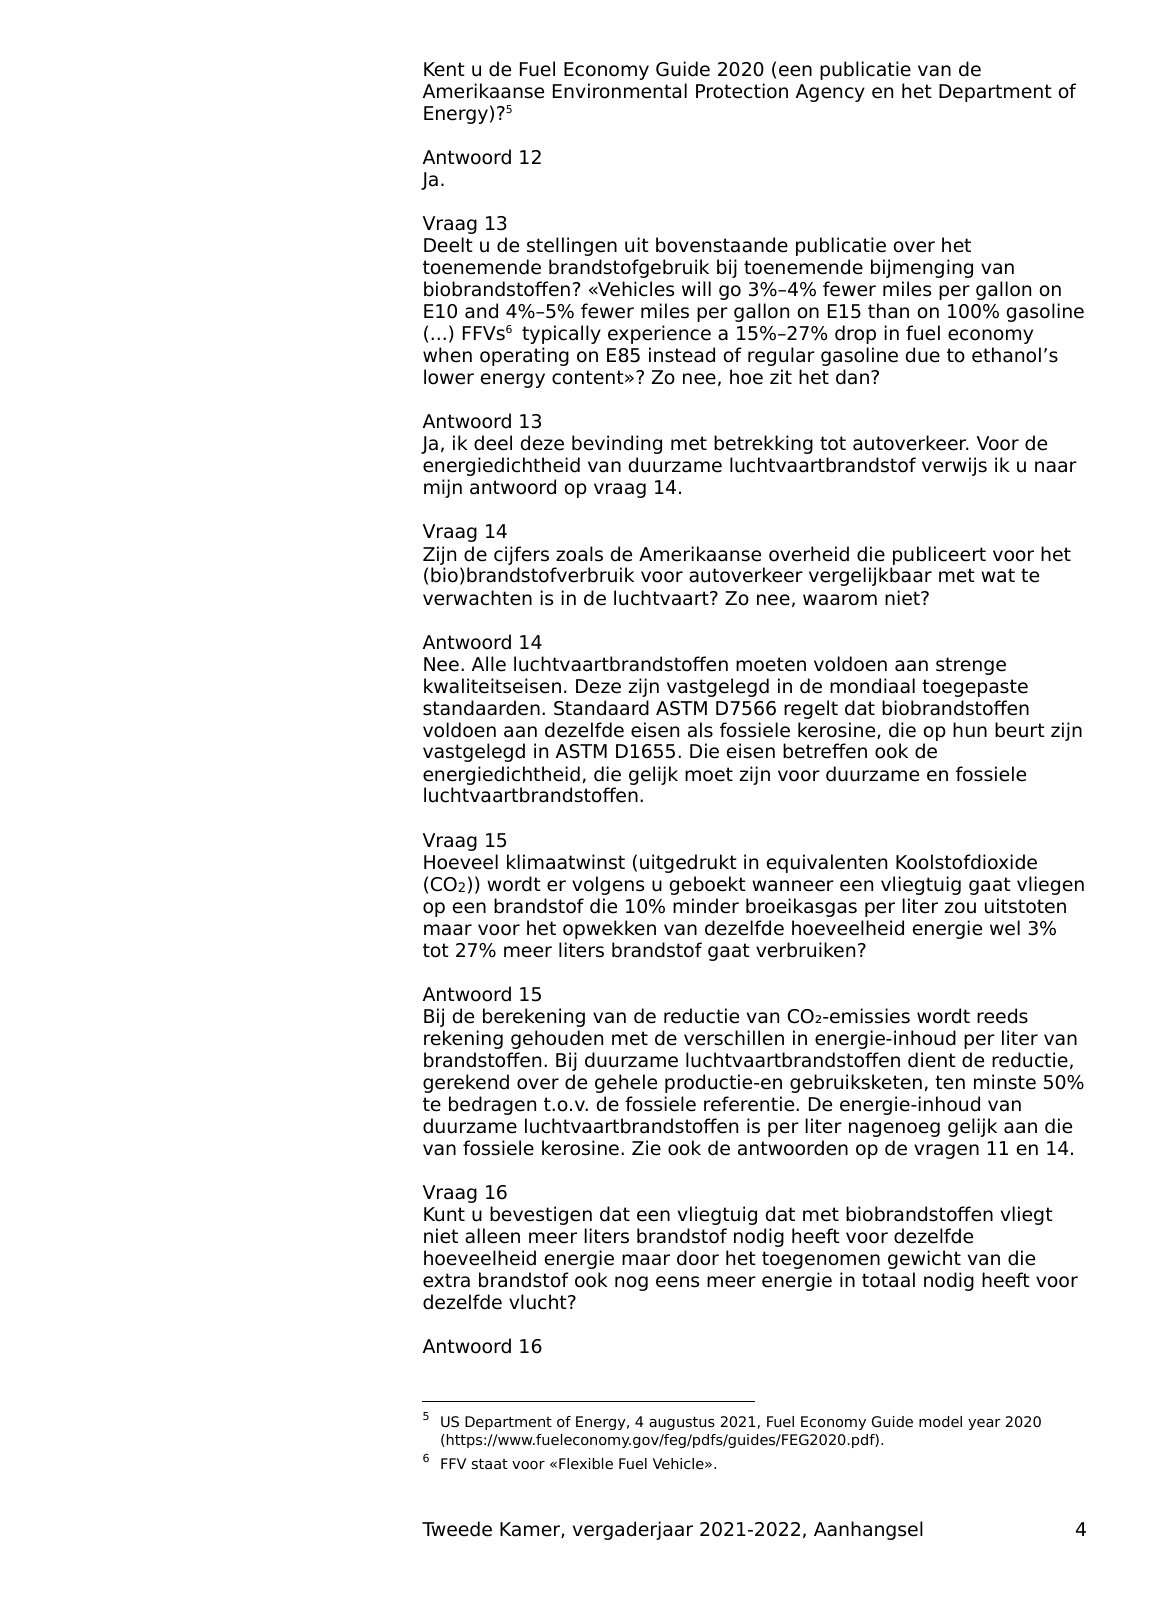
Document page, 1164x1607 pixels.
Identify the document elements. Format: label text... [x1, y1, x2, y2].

text Antwoord 12 [422, 147, 1087, 169]
text Bij de berekening van de reductie van CO₂-emissies wordt reeds rekening gehouden met de verschillen in energie-inhoud per liter van brandstoffen. Bij duurzame luchtvaartbrandstoffen dient de reductie, gerekend over de gehele productie-en gebruiksketen, ten minste 50% te bedragen t.o.v. de fossiele referentie. De energie-inhoud van duurzame luchtvaartbrandstoffen is per liter nagenoeg gelijk aan die van fossiele kerosine. Zie ook de antwoorden op de vragen 11 en 14. [422, 1006, 1087, 1159]
text Ja. [422, 169, 1087, 191]
text FFV staat voor «Flexible Fuel Vehicle». [422, 1452, 1087, 1474]
text Vraag 14 [422, 521, 1087, 543]
text Nee. Alle luchtvaartbrandstoffen moeten voldoen aan strenge kwaliteitseisen. Deze zijn vastgelegd in de mondiaal toegepaste standaarden. Standaard ASTM D7566 regelt dat biobrandstoffen voldoen aan dezelfde eisen als fossiele kerosine, die op hun beurt zijn vastgelegd in ASTM D1655. Die eisen betreffen ook de energiedichtheid, die gelijk moet zijn voor duurzame en fossiele luchtvaartbrandstoffen. [422, 653, 1087, 807]
text Antwoord 16 [422, 1336, 1087, 1358]
text Antwoord 14 [422, 632, 1087, 653]
text Kent u de Fuel Economy Guide 2020 (een publicatie van de Amerikaanse Environmental Protection Agency en het Department of Energy)? [422, 59, 1087, 125]
text Vraag 15 [422, 829, 1087, 852]
text Ja, ik deel deze bevinding met betrekking tot autoverkeer. Voor de energiedichtheid van duurzame luchtvaartbrandstof verwijs ik u naar mijn antwoord op vraag 14. [422, 433, 1087, 499]
text Antwoord 15 [422, 984, 1087, 1006]
text Vraag 13 [422, 213, 1087, 235]
text Zijn de cijfers zoals de Amerikaanse overheid die publiceert voor het (bio)brandstofverbruik voor autoverkeer vergelijkbaar met wat te verwachten is in de luchtvaart? Zo nee, waarom niet? [422, 543, 1087, 609]
text Deelt u de stellingen uit bovenstaande publicatie over het toenemende brandstofgebruik bij toenemende bijmenging van biobrandstoffen? «Vehicles will go 3%–4% fewer miles per gallon on E10 and 4%–5% fewer miles per gallon on E15 than on 100% gasoline (...) FFVs typically experience a 15%–27% drop in fuel economy when operating on E85 instead of regular gasoline due to ethanol’s lower energy content»? Zo nee, hoe zit het dan? [422, 235, 1087, 389]
text US Department of Energy, 4 augustus 2021, Fuel Economy Guide model year 2020 (https://www.fueleconomy.gov/feg/pdfs/guides/FEG2020.pdf). [422, 1410, 1087, 1449]
text Antwoord 13 [422, 411, 1087, 433]
text Hoeveel klimaatwinst (uitgedrukt in equivalenten Koolstofdioxide (CO2)) wordt er volgens u geboekt wanneer een vliegtuig gaat vliegen op een brandstof die 10% minder broeikasgas per liter zou uitstoten maar voor het opwekken van dezelfde hoeveelheid energie wel 3% tot 27% meer liters brandstof gaat verbruiken? [422, 852, 1087, 961]
text Kunt u bevestigen dat een vliegtuig dat met biobrandstoffen vliegt niet alleen meer liters brandstof nodig heeft voor dezelfde hoeveelheid energie maar door het toegenomen gewicht van die extra brandstof ook nog eens meer energie in totaal nodig heeft voor dezelfde vlucht? [422, 1204, 1087, 1313]
text Vraag 16 [422, 1182, 1087, 1204]
